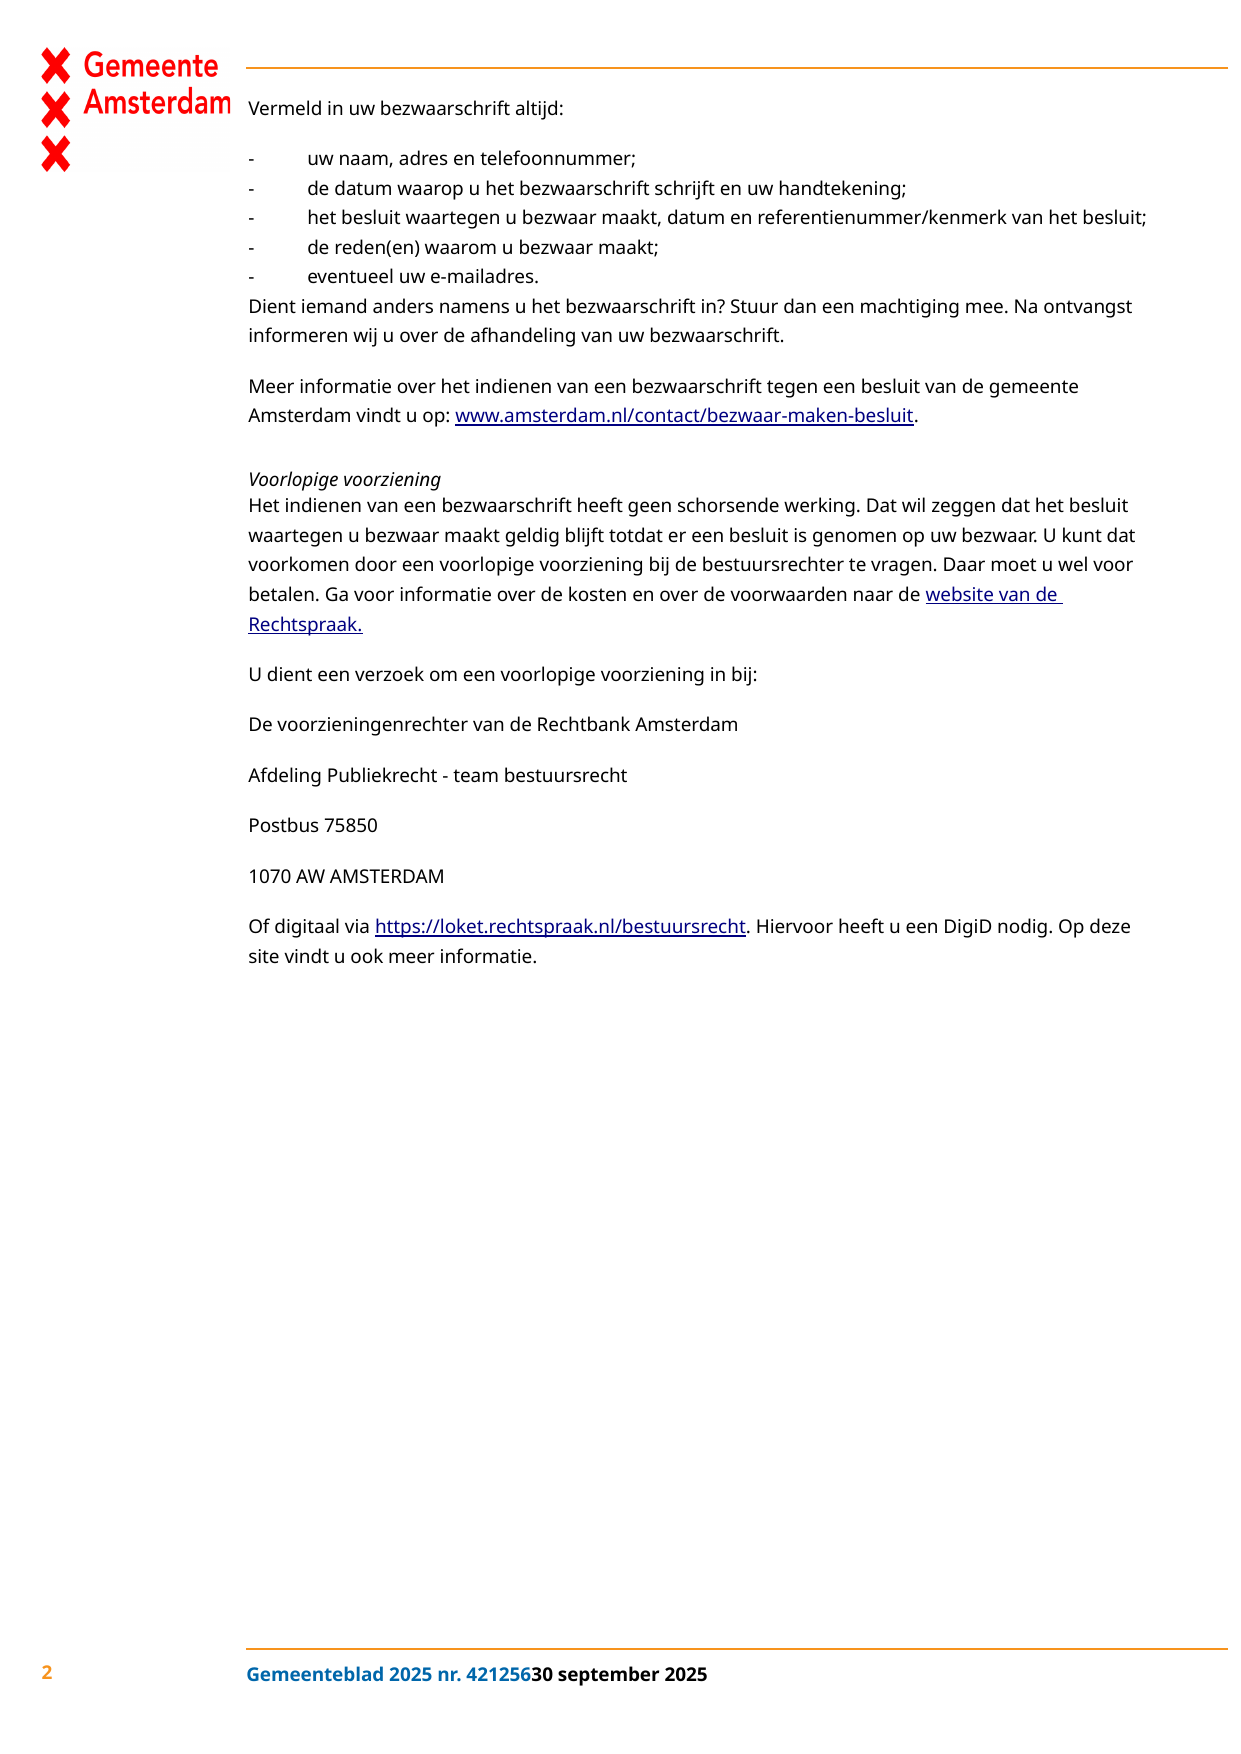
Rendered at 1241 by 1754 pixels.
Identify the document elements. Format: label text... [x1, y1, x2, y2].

text U dient een verzoek om een voorlopige voorziening in bij: [248, 661, 1152, 687]
text De voorzieningenrechter van de Rechtbank Amsterdam [248, 712, 1152, 737]
list de datum waarop u het bezwaarschrift schrijft en uw handtekening; [248, 175, 1152, 201]
text Het indienen van een bezwaarschrift heeft geen schorsende werking. Dat wil zeggen dat het besluit waartegen u bezwaar maakt geldig blijft totdat er een besluit is genomen op uw bezwaar. U kunt dat voorkomen door een voorlopige voorziening bij de bestuursrechter te vragen. Daar moet u wel voor betalen. Ga voor informatie over de kosten en over de voorwaarden naar de website van de Rechtspraak. [248, 492, 1152, 636]
list uw naam, adres en telefoonnummer; [248, 145, 1152, 171]
text Voorlopige voorziening [248, 467, 1152, 492]
picture [41, 47, 231, 172]
text Of digitaal via https://loket.rechtspraak.nl/bestuursrecht. Hiervoor heeft u een DigiD nodig. Op deze site vindt u ook meer informatie. [248, 913, 1152, 968]
list eventueel uw e-mailadres. [248, 263, 1152, 289]
list het besluit waartegen u bezwaar maakt, datum en referentienummer/kenmerk van het besluit; [248, 204, 1152, 230]
text 1070 AW AMSTERDAM [248, 863, 1152, 888]
text Postbus 75850 [248, 812, 1152, 838]
text Vermeld in uw bezwaarschrift altijd: [248, 95, 1152, 121]
text Afdeling Publiekrecht - team bestuursrecht [248, 762, 1152, 788]
text Meer informatie over het indienen van een bezwaarschrift tegen een besluit van de gemeente Amsterdam vindt u op: www.amsterdam.nl/contact/bezwaar-maken-besluit. [248, 373, 1152, 428]
text Dient iemand anders namens u het bezwaarschrift in? Stuur dan een machtiging mee. Na ontvangst informeren wij u over de afhandeling van uw bezwaarschrift. [248, 293, 1152, 348]
list de reden(en) waarom u bezwaar maakt; [248, 234, 1152, 260]
